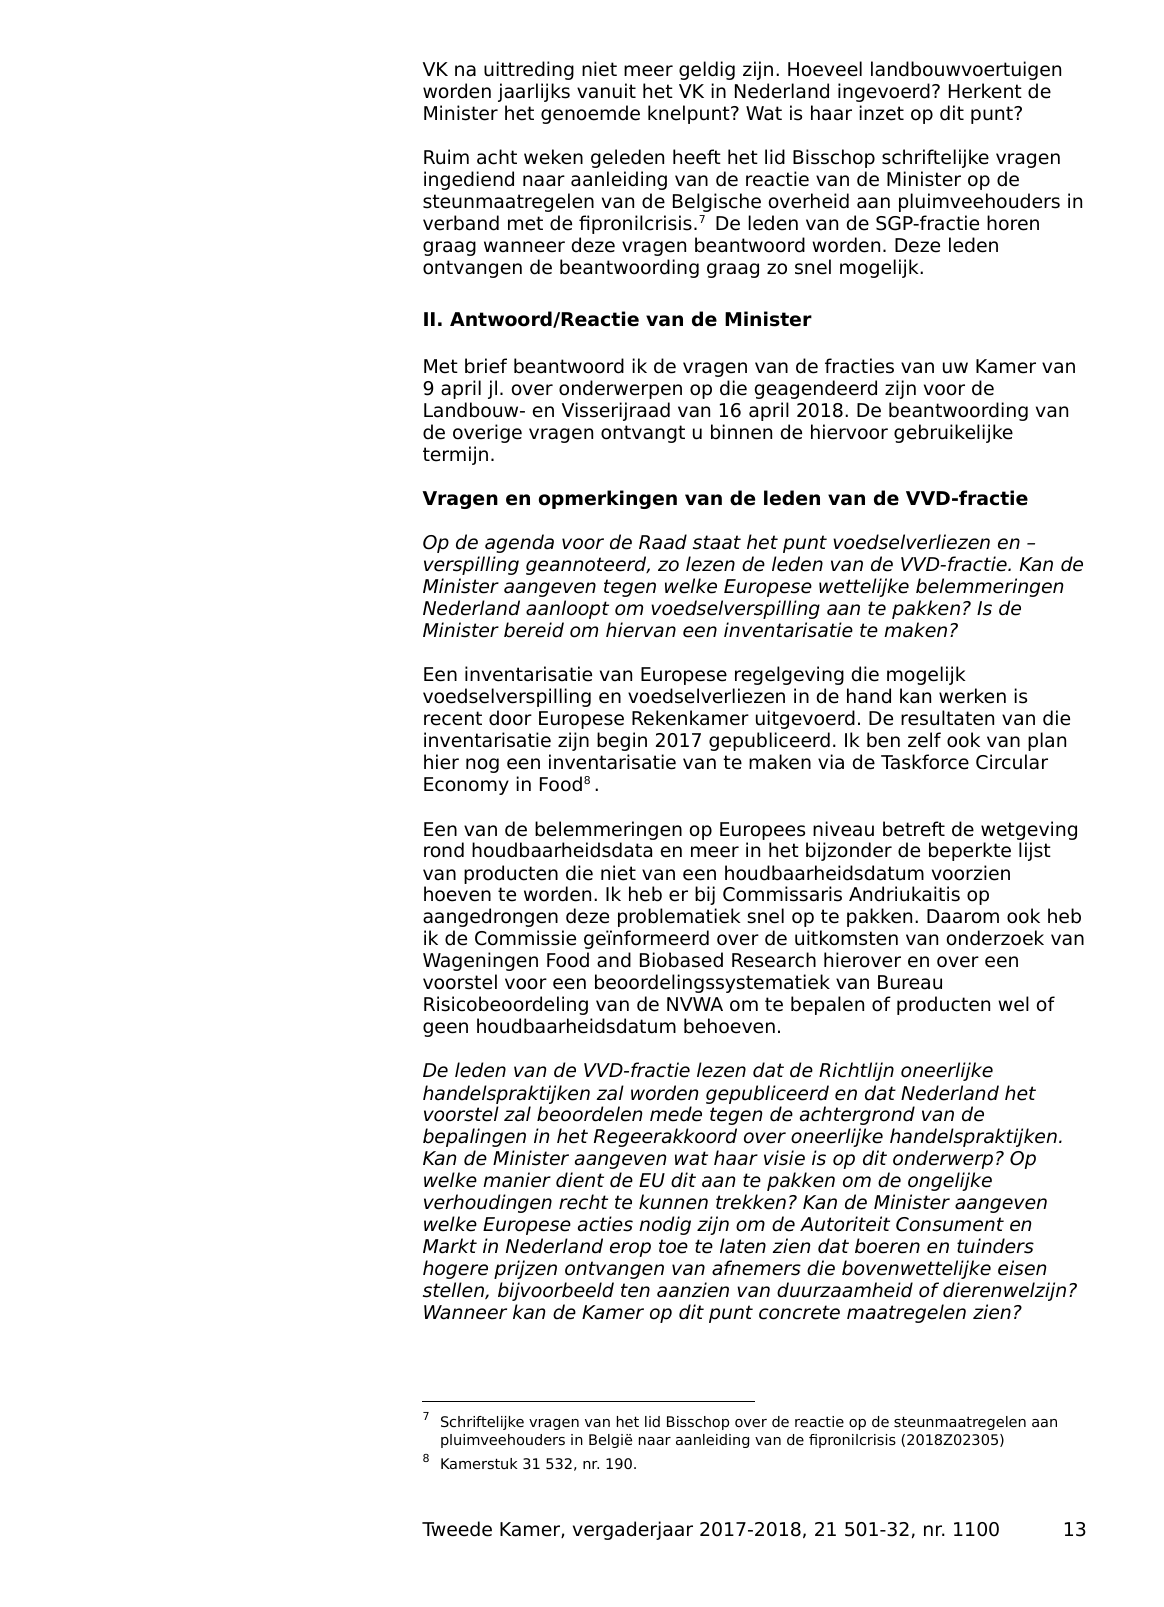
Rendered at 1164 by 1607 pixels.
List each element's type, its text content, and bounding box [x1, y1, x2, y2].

text De leden van de VVD-fractie lezen dat de Richtlijn oneerlijke handelspraktijken zal worden gepubliceerd en dat Nederland het voorstel zal beoordelen mede tegen de achtergrond van de bepalingen in het Regeerakkoord over oneerlijke handelspraktijken. Kan de Minister aangeven wat haar visie is op dit onderwerp? Op welke manier dient de EU dit aan te pakken om de ongelijke verhoudingen recht te kunnen trekken? Kan de Minister aangeven welke Europese acties nodig zijn om de Autoriteit Consument en Markt in Nederland erop toe te laten zien dat boeren en tuinders hogere prijzen ontvangen van afnemers die bovenwettelijke eisen stellen, bijvoorbeeld ten aanzien van duurzaamheid of dierenwelzijn? Wanneer kan de Kamer op dit punt concrete maatregelen zien? [422, 1060, 1087, 1324]
text VK na uittreding niet meer geldig zijn. Hoeveel landbouwvoertuigen worden jaarlijks vanuit het VK in Nederland ingevoerd? Herkent de Minister het genoemde knelpunt? Wat is haar inzet op dit punt? [422, 59, 1087, 125]
text Een inventarisatie van Europese regelgeving die mogelijk voedselverspilling en voedselverliezen in de hand kan werken is recent door Europese Rekenkamer uitgevoerd. De resultaten van die inventarisatie zijn begin 2017 gepubliceerd. Ik ben zelf ook van plan hier nog een inventarisatie van te maken via de Taskforce Circular Economy in Food. [422, 664, 1087, 796]
text Ruim acht weken geleden heeft het lid Bisschop schriftelijke vragen ingediend naar aanleiding van de reactie van de Minister op de steunmaatregelen van de Belgische overheid aan pluimveehouders in verband met de fipronilcrisis. De leden van de SGP-fractie horen graag wanneer deze vragen beantwoord worden. Deze leden ontvangen de beantwoording graag zo snel mogelijk. [422, 147, 1087, 279]
text Kamerstuk 31 532, nr. 190. [422, 1452, 1087, 1474]
text Een van de belemmeringen op Europees niveau betreft de wetgeving rond houdbaarheidsdata en meer in het bijzonder de beperkte lijst van producten die niet van een houdbaarheidsdatum voorzien hoeven te worden. Ik heb er bij Commissaris Andriukaitis op aangedrongen deze problematiek snel op te pakken. Daarom ook heb ik de Commissie geïnformeerd over de uitkomsten van onderzoek van Wageningen Food and Biobased Research hierover en over een voorstel voor een beoordelingssystematiek van Bureau Risicobeoordeling van de NVWA om te bepalen of producten wel of geen houdbaarheidsdatum behoeven. [422, 818, 1087, 1038]
text Schriftelijke vragen van het lid Bisschop over de reactie op de steunmaatregelen aan pluimveehouders in België naar aanleiding van de fipronilcrisis (2018Z02305) [422, 1410, 1087, 1449]
text Met brief beantwoord ik de vragen van de fracties van uw Kamer van 9 april jl. over onderwerpen op die geagendeerd zijn voor de Landbouw- en Visserijraad van 16 april 2018. De beantwoording van de overige vragen ontvangt u binnen de hiervoor gebruikelijke termijn. [422, 356, 1087, 466]
subtitle II. Antwoord/Reactie van de Minister [422, 309, 1087, 331]
subtitle Vragen en opmerkingen van de leden van de VVD-fractie [422, 488, 1087, 510]
text Op de agenda voor de Raad staat het punt voedselverliezen en – verspilling geannoteerd, zo lezen de leden van de VVD-fractie. Kan de Minister aangeven tegen welke Europese wettelijke belemmeringen Nederland aanloopt om voedselverspilling aan te pakken? Is de Minister bereid om hiervan een inventarisatie te maken? [422, 532, 1087, 642]
